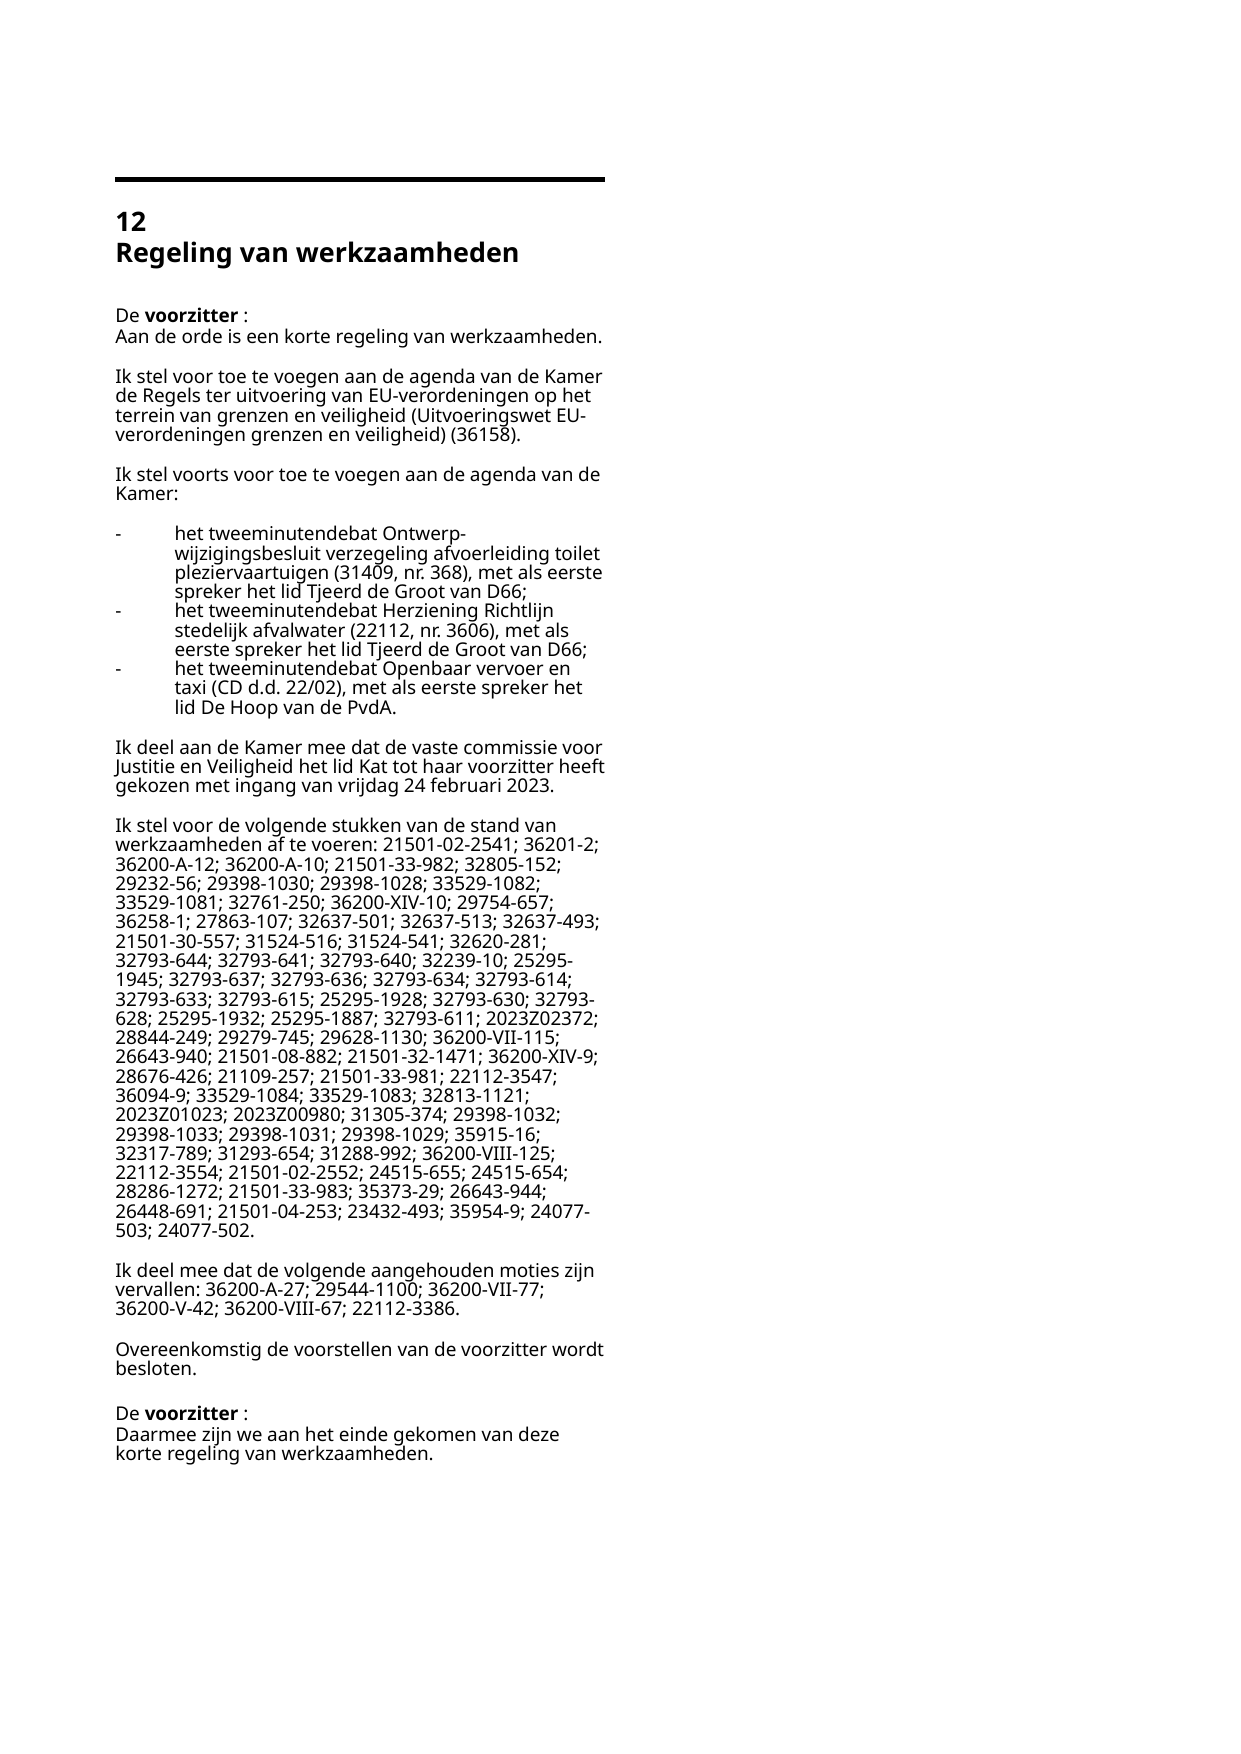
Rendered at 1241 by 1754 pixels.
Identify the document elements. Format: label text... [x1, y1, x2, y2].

text Ik deel aan de Kamer mee dat de vaste commissie voor Justitie en Veiligheid het lid Kat tot haar voorzitter heeft gekozen met ingang van vrijdag 24 februari 2023. [115, 739, 605, 796]
text Ik stel voor de volgende stukken van de stand van werkzaamheden af te voeren: 21501-02-2541; 36201-2; 36200-A-12; 36200-A-10; 21501-33-982; 32805-152; 29232-56; 29398-1030; 29398-1028; 33529-1082; 33529-1081; 32761-250; 36200-XIV-10; 29754-657; 36258-1; 27863-107; 32637-501; 32637-513; 32637-493; 21501-30-557; 31524-516; 31524-541; 32620-281; 32793-644; 32793-641; 32793-640; 32239-10; 25295-1945; 32793-637; 32793-636; 32793-634; 32793-614; 32793-633; 32793-615; 25295-1928; 32793-630; 32793-628; 25295-1932; 25295-1887; 32793-611; 2023Z02372; 28844-249; 29279-745; 29628-1130; 36200-VII-115; 26643-940; 21501-08-882; 21501-32-1471; 36200-XIV-9; 28676-426; 21109-257; 21501-33-981; 22112-3547; 36094-9; 33529-1084; 33529-1083; 32813-1121; 2023Z01023; 2023Z00980; 31305-374; 29398-1032; 29398-1033; 29398-1031; 29398-1029; 35915-16; 32317-789; 31293-654; 31288-992; 36200-VIII-125; 22112-3554; 21501-02-2552; 24515-655; 24515-654; 28286-1272; 21501-33-983; 35373-29; 26643-944; 26448-691; 21501-04-253; 23432-493; 35954-9; 24077-503; 24077-502. [115, 817, 605, 1241]
text Overeenkomstig de voorstellen van de voorzitter wordt besloten. [115, 1341, 605, 1379]
text Regeling van werkzaamheden [115, 239, 605, 283]
text Aan de orde is een korte regeling van werkzaamheden. [115, 328, 605, 347]
list het tweeminutendebat Openbaar vervoer en taxi (CD d.d. 22/02), met als eerste spreker het lid De Hoop van de PvdA. [115, 660, 605, 718]
text Ik stel voorts voor toe te voegen aan de agenda van de Kamer: [115, 466, 605, 504]
text Ik deel mee dat de volgende aangehouden moties zijn vervallen: 36200-A-27; 29544-1100; 36200-VII-77; 36200-V-42; 36200-VIII-67; 22112-3386. [115, 1262, 605, 1320]
text 12 [115, 203, 605, 239]
text De voorzitter : [115, 1400, 605, 1426]
list het tweeminutendebat Herziening Richtlijn stedelijk afvalwater (22112, nr. 3606), met als eerste spreker het lid Tjeerd de Groot van D66; [115, 602, 605, 660]
text De voorzitter : [115, 302, 605, 328]
text Daarmee zijn we aan het einde gekomen van deze korte regeling van werkzaamheden. [115, 1426, 605, 1464]
list het tweeminutendebat Ontwerp-wijzigingsbesluit verzegeling afvoerleiding toilet pleziervaartuigen (31409, nr. 368), met als eerste spreker het lid Tjeerd de Groot van D66; [115, 525, 605, 602]
text Ik stel voor toe te voegen aan de agenda van de Kamer de Regels ter uitvoering van EU-verordeningen op het terrein van grenzen en veiligheid (Uitvoeringswet EU-verordeningen grenzen en veiligheid) (36158). [115, 368, 605, 445]
